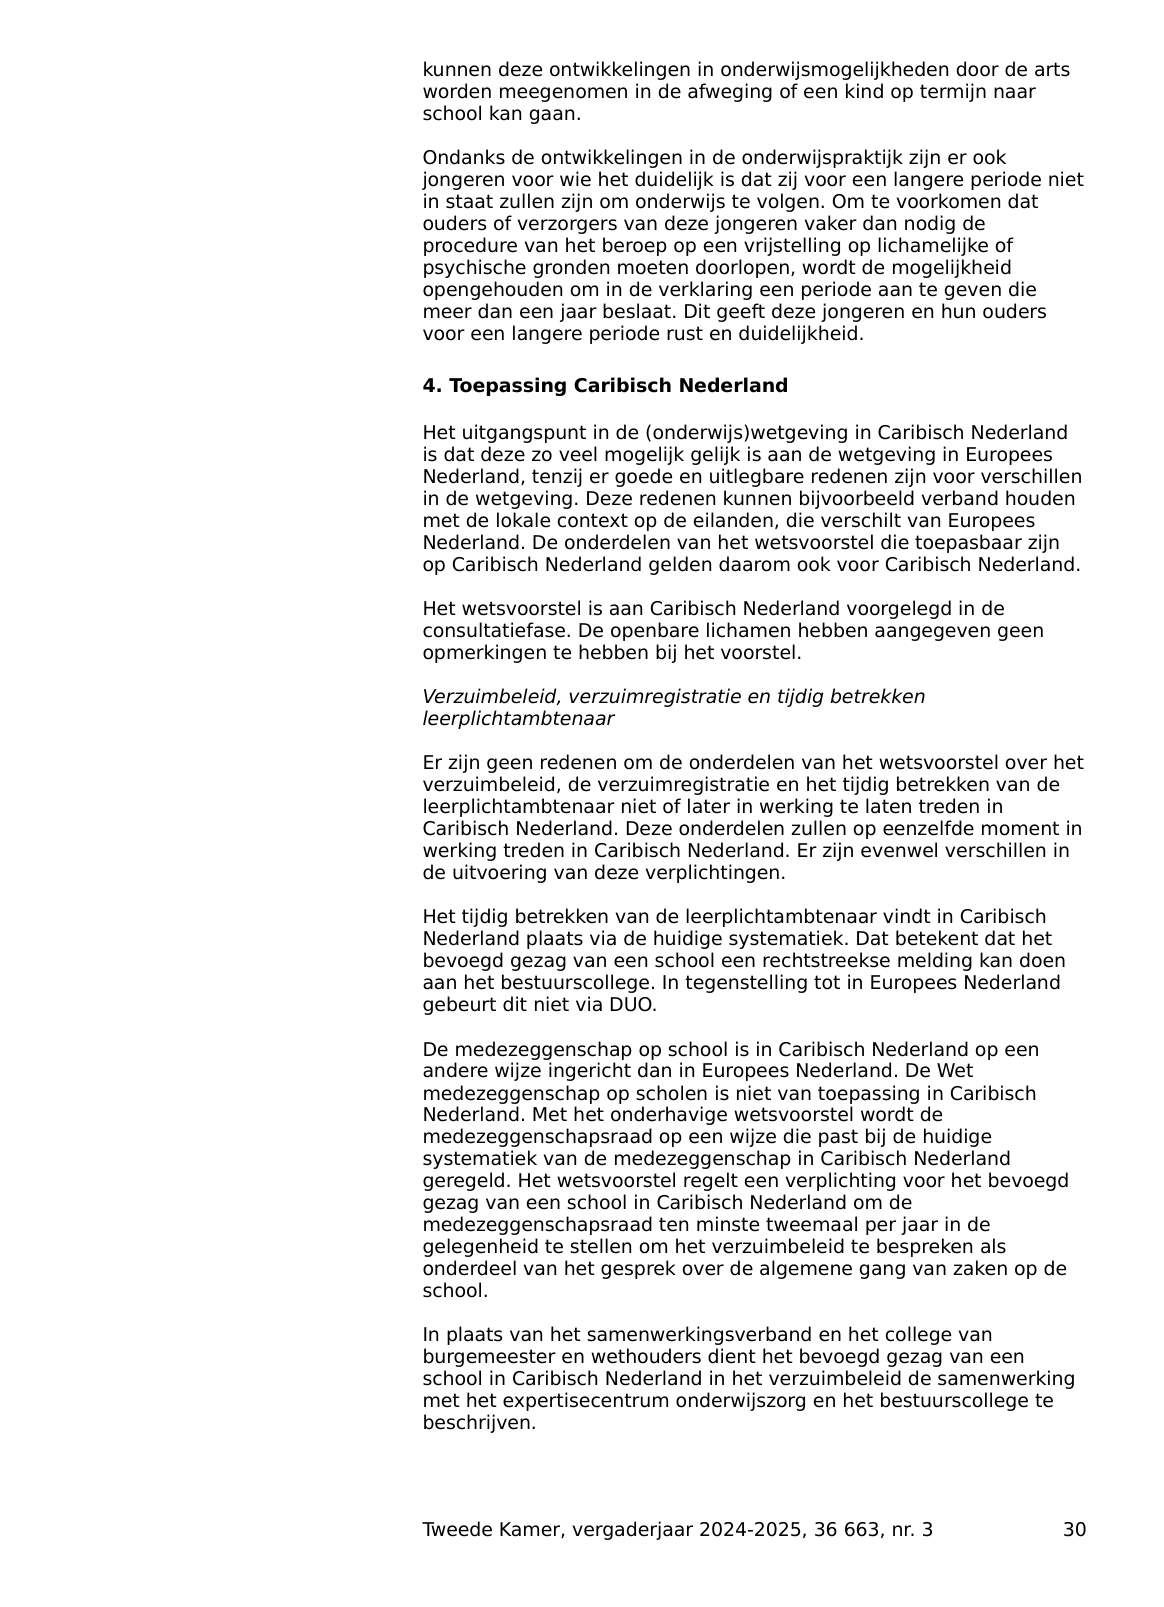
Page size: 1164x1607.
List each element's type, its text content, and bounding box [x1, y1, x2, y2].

subtitle Verzuimbeleid, verzuimregistratie en tijdig betrekken leerplichtambtenaar [422, 686, 1087, 730]
text In plaats van het samenwerkingsverband en het college van burgemeester en wethouders dient het bevoegd gezag van een school in Caribisch Nederland in het verzuimbeleid de samenwerking met het expertisecentrum onderwijszorg en het bestuurscollege te beschrijven. [422, 1324, 1087, 1434]
subtitle 4. Toepassing Caribisch Nederland [422, 375, 1087, 397]
text Het uitgangspunt in de (onderwijs)wetgeving in Caribisch Nederland is dat deze zo veel mogelijk gelijk is aan de wetgeving in Europees Nederland, tenzij er goede en uitlegbare redenen zijn voor verschillen in de wetgeving. Deze redenen kunnen bijvoorbeeld verband houden met de lokale context op de eilanden, die verschilt van Europees Nederland. De onderdelen van het wetsvoorstel die toepasbaar zijn op Caribisch Nederland gelden daarom ook voor Caribisch Nederland. [422, 422, 1087, 576]
text Het wetsvoorstel is aan Caribisch Nederland voorgelegd in de consultatiefase. De openbare lichamen hebben aangegeven geen opmerkingen te hebben bij het voorstel. [422, 598, 1087, 664]
text Het tijdig betrekken van de leerplichtambtenaar vindt in Caribisch Nederland plaats via de huidige systematiek. Dat betekent dat het bevoegd gezag van een school een rechtstreekse melding kan doen aan het bestuurscollege. In tegenstelling tot in Europees Nederland gebeurt dit niet via DUO. [422, 906, 1087, 1016]
text Er zijn geen redenen om de onderdelen van het wetsvoorstel over het verzuimbeleid, de verzuimregistratie en het tijdig betrekken van de leerplichtambtenaar niet of later in werking te laten treden in Caribisch Nederland. Deze onderdelen zullen op eenzelfde moment in werking treden in Caribisch Nederland. Er zijn evenwel verschillen in de uitvoering van deze verplichtingen. [422, 752, 1087, 884]
text Ondanks de ontwikkelingen in de onderwijspraktijk zijn er ook jongeren voor wie het duidelijk is dat zij voor een langere periode niet in staat zullen zijn om onderwijs te volgen. Om te voorkomen dat ouders of verzorgers van deze jongeren vaker dan nodig de procedure van het beroep op een vrijstelling op lichamelijke of psychische gronden moeten doorlopen, wordt de mogelijkheid opengehouden om in de verklaring een periode aan te geven die meer dan een jaar beslaat. Dit geeft deze jongeren en hun ouders voor een langere periode rust en duidelijkheid. [422, 147, 1087, 345]
text De medezeggenschap op school is in Caribisch Nederland op een andere wijze ingericht dan in Europees Nederland. De Wet medezeggenschap op scholen is niet van toepassing in Caribisch Nederland. Met het onderhavige wetsvoorstel wordt de medezeggenschapsraad op een wijze die past bij de huidige systematiek van de medezeggenschap in Caribisch Nederland geregeld. Het wetsvoorstel regelt een verplichting voor het bevoegd gezag van een school in Caribisch Nederland om de medezeggenschapsraad ten minste tweemaal per jaar in de gelegenheid te stellen om het verzuimbeleid te bespreken als onderdeel van het gesprek over de algemene gang van zaken op de school. [422, 1038, 1087, 1302]
text kunnen deze ontwikkelingen in onderwijsmogelijkheden door de arts worden meegenomen in de afweging of een kind op termijn naar school kan gaan. [422, 59, 1087, 125]
